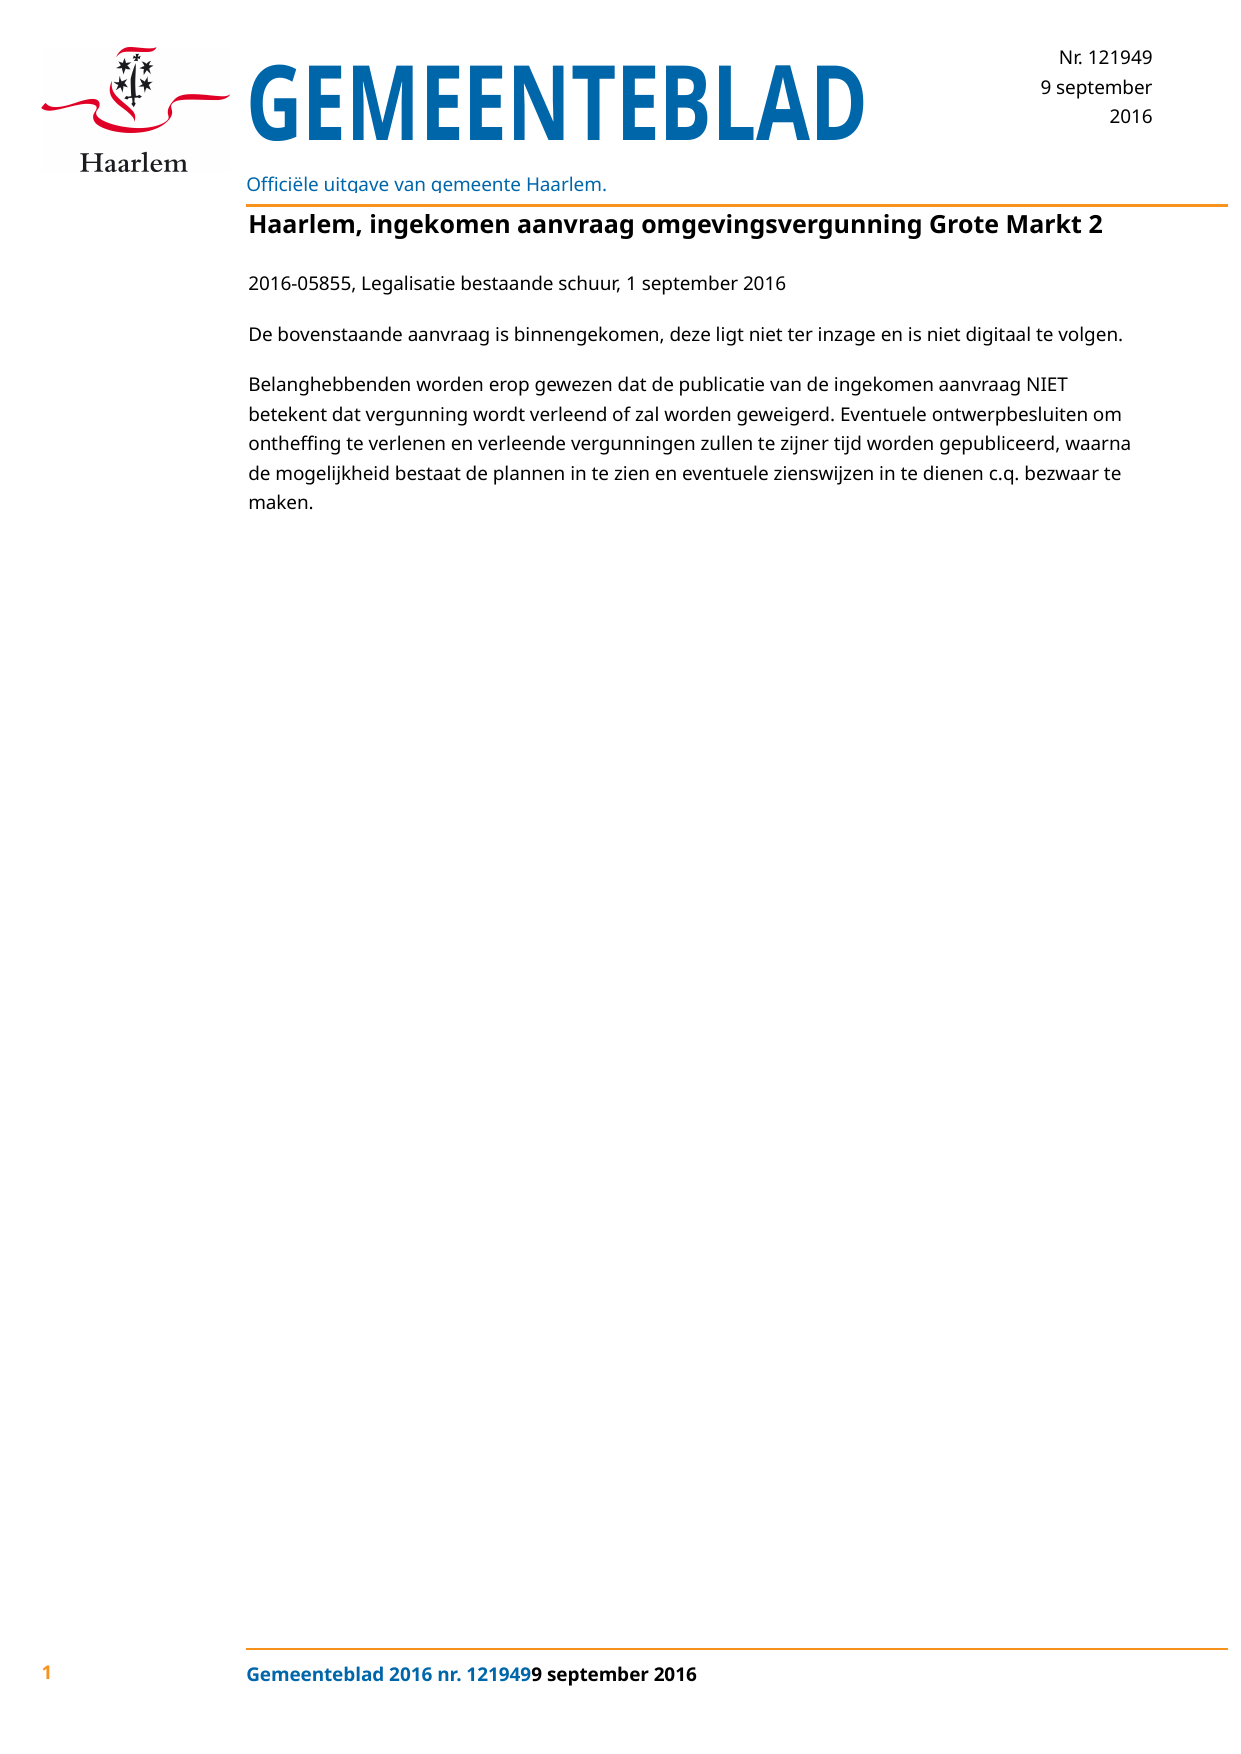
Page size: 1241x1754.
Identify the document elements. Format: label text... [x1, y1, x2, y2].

picture [41, 47, 231, 172]
text De bovenstaande aanvraag is binnengekomen, deze ligt niet ter inzage en is niet digitaal te volgen. [248, 321, 1152, 346]
text 2016-05855, Legalisatie bestaande schuur, 1 september 2016 [248, 270, 1152, 296]
text Belanghebbenden worden erop gewezen dat de publicatie van de ingekomen aanvraag NIET betekent dat vergunning wordt verleend of zal worden geweigerd. Eventuele ontwerpbesluiten om ontheffing te verlenen en verleende vergunningen zullen te zijner tijd worden gepubliceerd, waarna de mogelijkheid bestaat de plannen in te zien en eventuele zienswijzen in te dienen c.q. bezwaar te maken. [248, 371, 1152, 515]
text Haarlem, ingekomen aanvraag omgevingsvergunning Grote Markt 2 [248, 207, 1152, 241]
